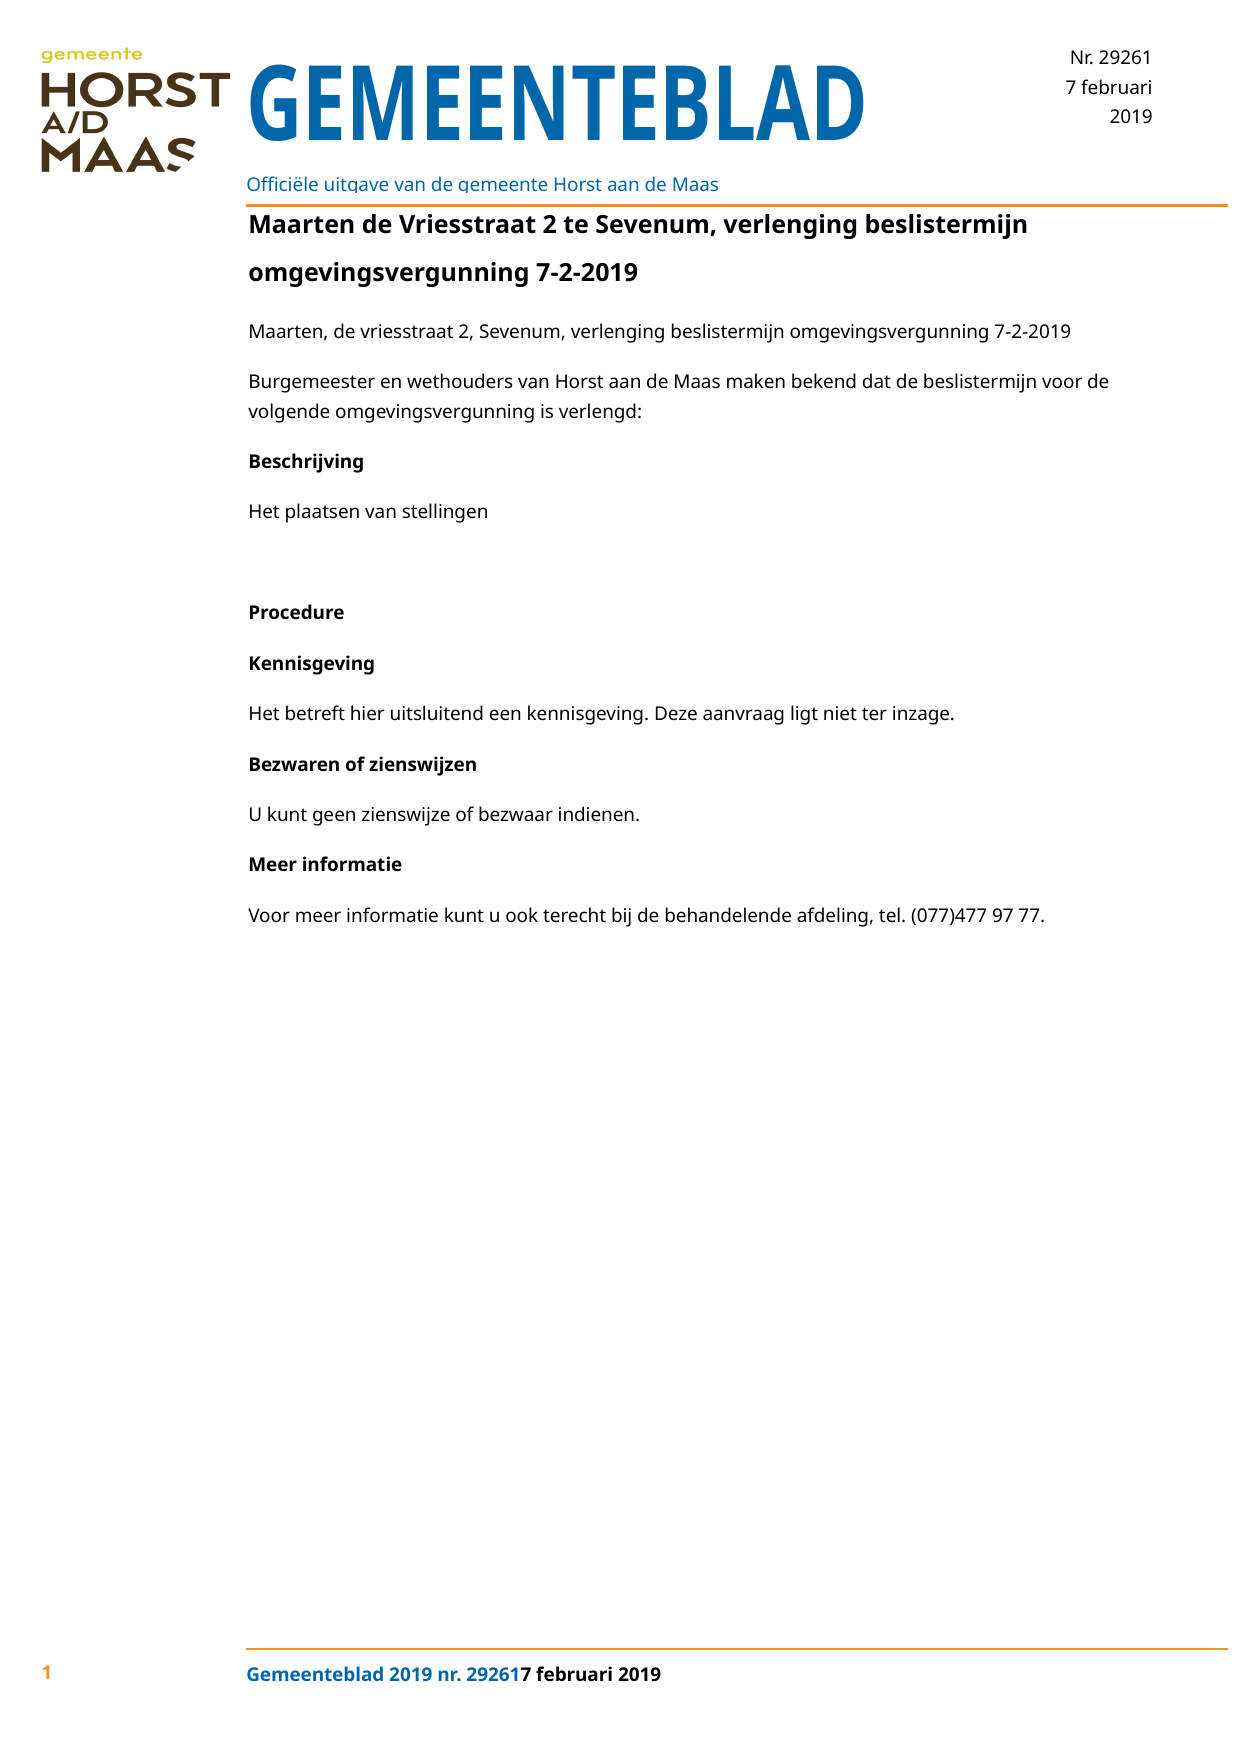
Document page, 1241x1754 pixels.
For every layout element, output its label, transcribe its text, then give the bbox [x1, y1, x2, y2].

text Bezwaren of zienswijzen [248, 751, 1152, 777]
text Maarten de Vriesstraat 2 te Sevenum, verlenging beslistermijn omgevingsvergunning 7-2-2019 [248, 207, 1152, 288]
text Procedure [248, 599, 1152, 625]
text Het betreft hier uitsluitend een kennisgeving. Deze aanvraag ligt niet ter inzage. [248, 700, 1152, 726]
text Burgemeester en wethouders van Horst aan de Maas maken bekend dat de beslistermijn voor de volgende omgevingsvergunning is verlengd: [248, 368, 1152, 424]
text Meer informatie [248, 852, 1152, 877]
text U kunt geen zienswijze of bezwaar indienen. [248, 801, 1152, 827]
text Kennisgeving [248, 650, 1152, 676]
picture [41, 47, 231, 172]
text Maarten, de vriesstraat 2, Sevenum, verlenging beslistermijn omgevingsvergunning 7-2-2019 [248, 318, 1152, 344]
text Beschrijving [248, 448, 1152, 474]
text Voor meer informatie kunt u ook terecht bij de behandelende afdeling, tel. (077)477 97 77. [248, 902, 1152, 928]
text Het plaatsen van stellingen [248, 499, 1152, 524]
